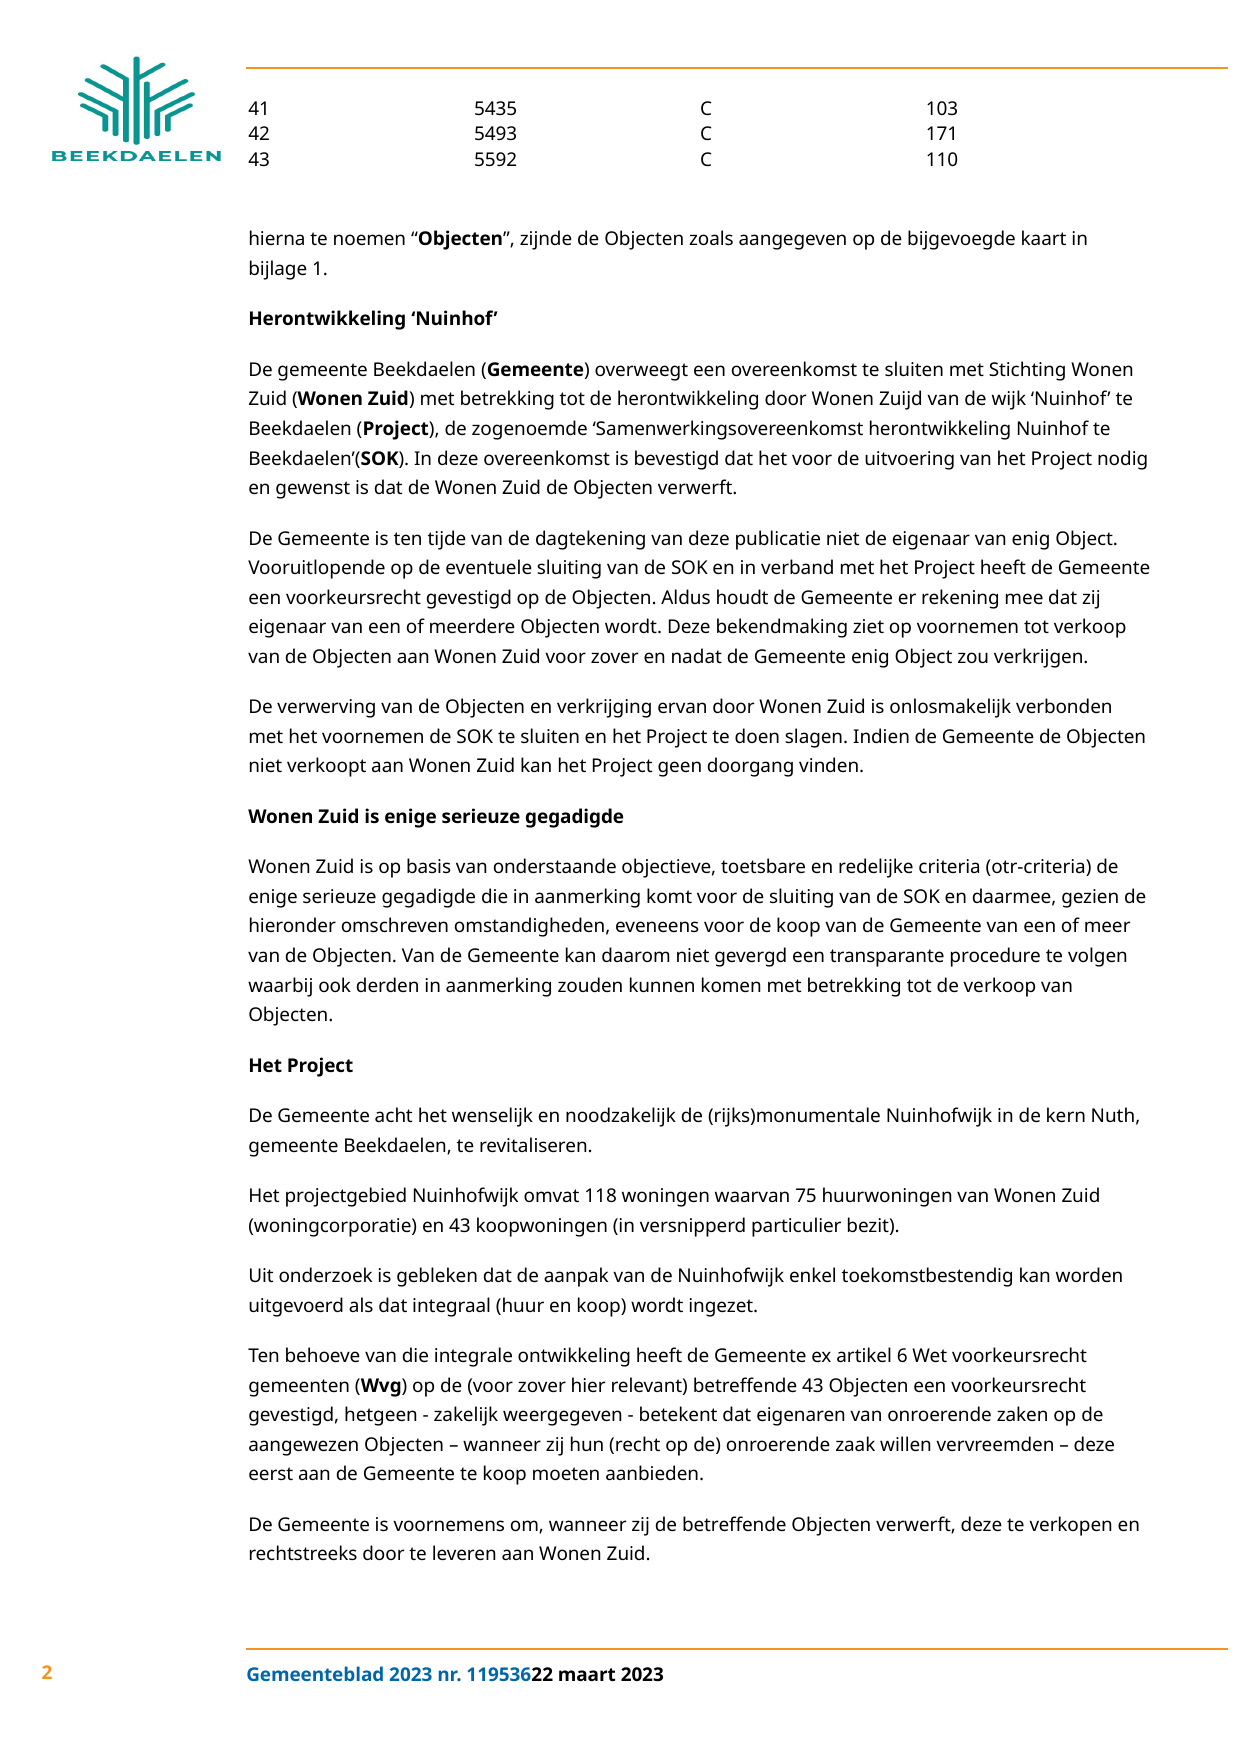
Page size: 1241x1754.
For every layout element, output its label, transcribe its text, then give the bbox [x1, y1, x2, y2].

text Wonen Zuid is enige serieuze gegadigde [248, 803, 1152, 829]
table_cell C [700, 95, 926, 121]
table_cell 41 [248, 95, 474, 121]
table_cell C [700, 121, 926, 146]
picture [41, 47, 231, 172]
text hierna te noemen “Objecten”, zijnde de Objecten zoals aangegeven op de bijgevoegde kaart in bijlage 1. [248, 226, 1152, 281]
text De Gemeente is ten tijde van de dagtekening van deze publicatie niet de eigenaar van enig Object. Vooruitlopende op de eventuele sluiting van de SOK en in verband met het Project heeft de Gemeente een voorkeursrecht gevestigd op de Objecten. Aldus houdt de Gemeente er rekening mee dat zij eigenaar van een of meerdere Objecten wordt. Deze bekendmaking ziet op voornemen tot verkoop van de Objecten aan Wonen Zuid voor zover en nadat de Gemeente enig Object zou verkrijgen. [248, 525, 1152, 669]
text Uit onderzoek is gebleken dat de aanpak van de Nuinhofwijk enkel toekomstbestendig kan worden uitgevoerd als dat integraal (huur en koop) wordt ingezet. [248, 1262, 1152, 1318]
text De verwerving van de Objecten en verkrijging ervan door Wonen Zuid is onlosmakelijk verbonden met het voornemen de SOK te sluiten en het Project te doen slagen. Indien de Gemeente de Objecten niet verkoopt aan Wonen Zuid kan het Project geen doorgang vinden. [248, 693, 1152, 778]
table_cell 5493 [474, 121, 700, 146]
text Het Project [248, 1052, 1152, 1078]
text Het projectgebied Nuinhofwijk omvat 118 woningen waarvan 75 huurwoningen van Wonen Zuid (woningcorporatie) en 43 koopwoningen (in versnipperd particulier bezit). [248, 1182, 1152, 1238]
table_cell 5592 [474, 146, 700, 172]
table_cell 42 [248, 121, 474, 146]
text De gemeente Beekdaelen (Gemeente) overweegt een overeenkomst te sluiten met Stichting Wonen Zuid (Wonen Zuid) met betrekking tot de herontwikkeling door Wonen Zuijd van de wijk ‘Nuinhof’ te Beekdaelen (Project), de zogenoemde ‘Samenwerkingsovereenkomst herontwikkeling Nuinhof te Beekdaelen’(SOK). In deze overeenkomst is bevestigd dat het voor de uitvoering van het Project nodig en gewenst is dat de Wonen Zuid de Objecten verwerft. [248, 356, 1152, 500]
text Ten behoeve van die integrale ontwikkeling heeft de Gemeente ex artikel 6 Wet voorkeursrecht gemeenten (Wvg) op de (voor zover hier relevant) betreffende 43 Objecten een voorkeursrecht gevestigd, hetgeen - zakelijk weergegeven - betekent dat eigenaren van onroerende zaken op de aangewezen Objecten – wanneer zij hun (recht op de) onroerende zaak willen vervreemden – deze eerst aan de Gemeente te koop moeten aanbieden. [248, 1342, 1152, 1486]
table_cell 110 [926, 146, 1152, 172]
text Wonen Zuid is op basis van onderstaande objectieve, toetsbare en redelijke criteria (otr-criteria) de enige serieuze gegadigde die in aanmerking komt voor de sluiting van de SOK en daarmee, gezien de hieronder omschreven omstandigheden, eveneens voor de koop van de Gemeente van een of meer van de Objecten. Van de Gemeente kan daarom niet gevergd een transparante procedure te volgen waarbij ook derden in aanmerking zouden kunnen komen met betrekking tot de verkoop van Objecten. [248, 853, 1152, 1027]
table_cell 171 [926, 121, 1152, 146]
table_cell 103 [926, 95, 1152, 121]
table_cell 5435 [474, 95, 700, 121]
table_cell 43 [248, 146, 474, 172]
table_cell C [700, 146, 926, 172]
text De Gemeente acht het wenselijk en noodzakelijk de (rijks)monumentale Nuinhofwijk in de kern Nuth, gemeente Beekdaelen, te revitaliseren. [248, 1102, 1152, 1158]
text Herontwikkeling ‘Nuinhof’ [248, 306, 1152, 331]
text De Gemeente is voornemens om, wanneer zij de betreffende Objecten verwerft, deze te verkopen en rechtstreeks door te leveren aan Wonen Zuid. [248, 1511, 1152, 1566]
